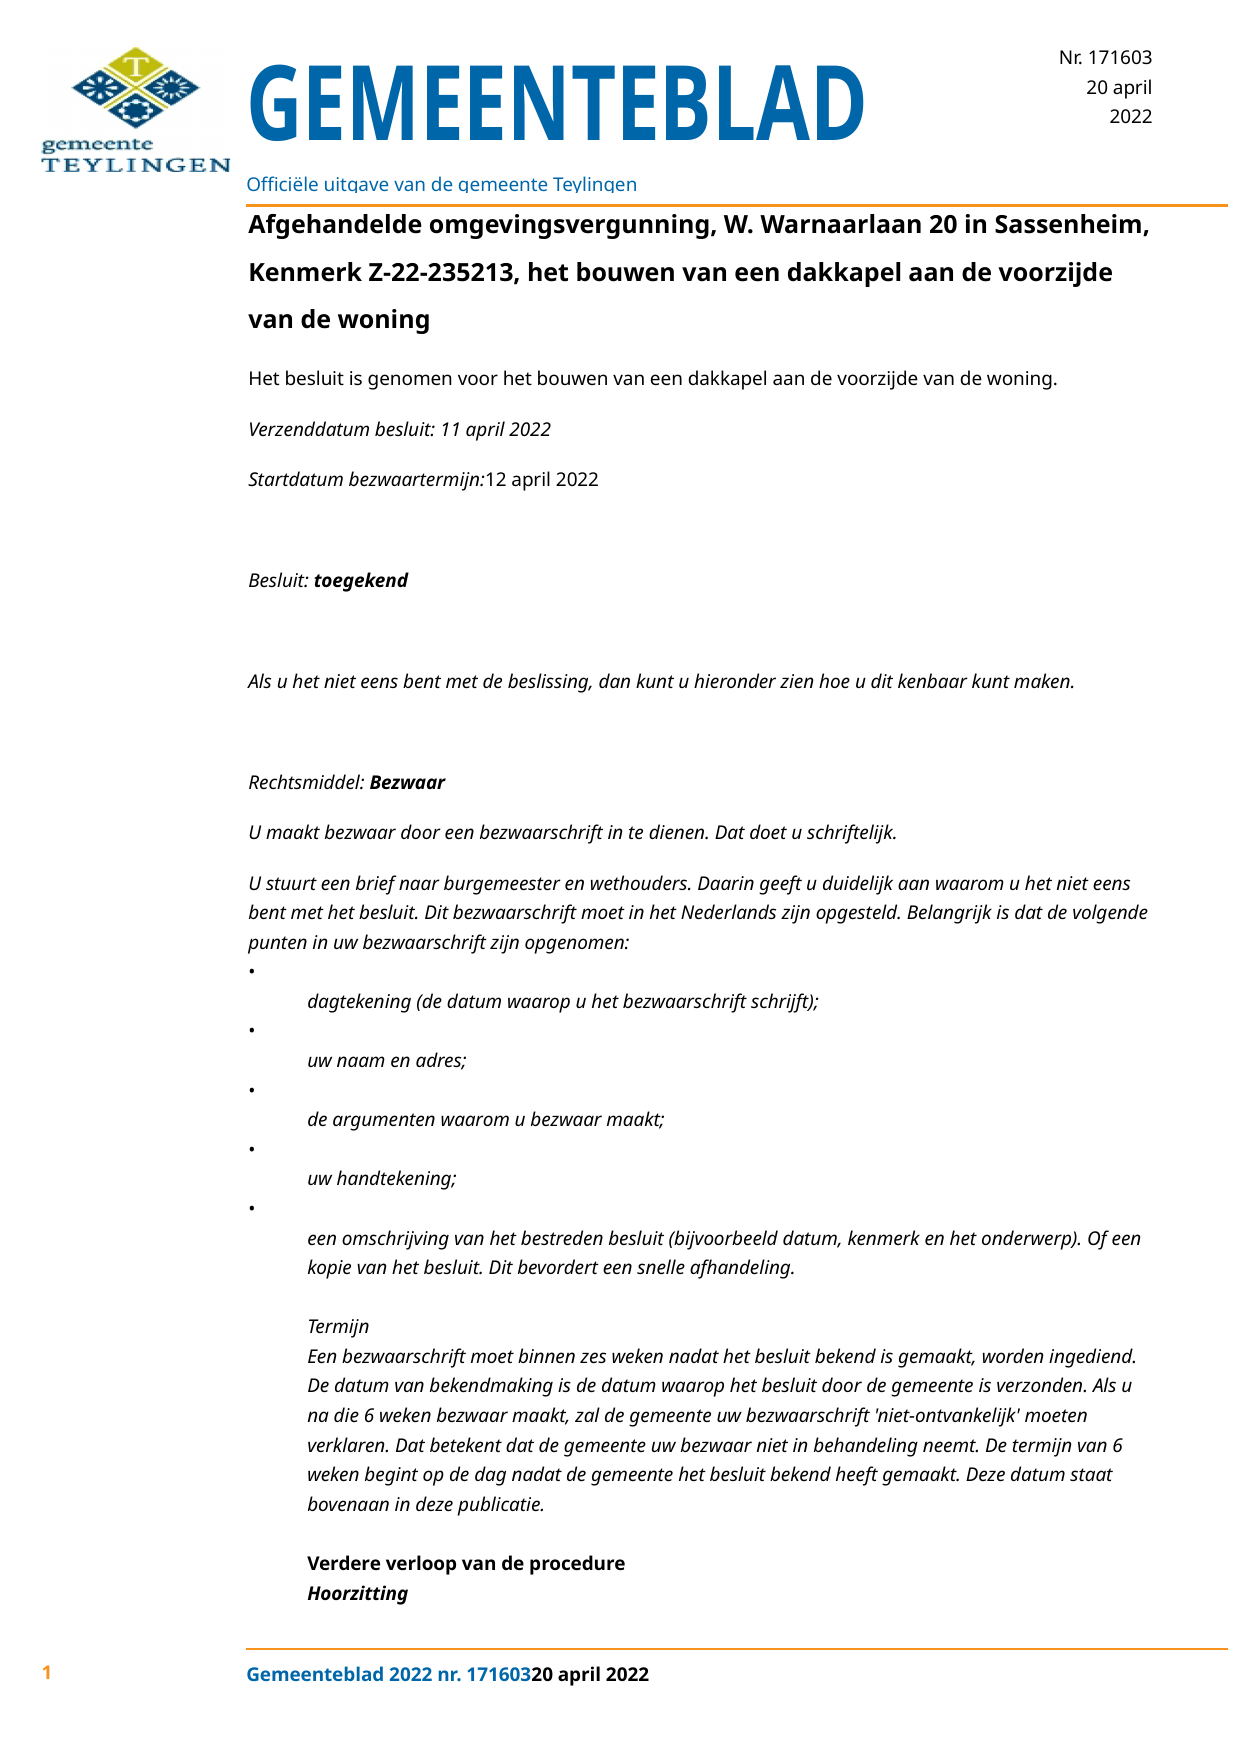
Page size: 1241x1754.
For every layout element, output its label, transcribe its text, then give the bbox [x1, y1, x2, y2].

text Verzenddatum besluit: 11 april 2022 [248, 416, 1152, 442]
list Hoorzitting [248, 1580, 1152, 1605]
text Als u het niet eens bent met de beslissing, dan kunt u hieronder zien hoe u dit kenbaar kunt maken. [248, 668, 1152, 694]
text U maakt bezwaar door een bezwaarschrift in te dienen. Dat doet u schriftelijk. [248, 819, 1152, 845]
text Het besluit is genomen voor het bouwen van een dakkapel aan de voorzijde van de woning. [248, 366, 1152, 391]
list Termijn [248, 1313, 1152, 1339]
list uw handtekening; [248, 1166, 1152, 1191]
text U stuurt een brief naar burgemeester en wethouders. Daarin geeft u duidelijk aan waarom u het niet eens bent met het besluit. Dit bezwaarschrift moet in het Nederlands zijn opgesteld. Belangrijk is dat de volgende punten in uw bezwaarschrift zijn opgenomen: [248, 870, 1152, 954]
list de argumenten waarom u bezwaar maakt; [248, 1106, 1152, 1132]
list Een bezwaarschrift moet binnen zes weken nadat het besluit bekend is gemaakt, worden ingediend. De datum van bekendmaking is de datum waarop het besluit door de gemeente is verzonden. Als u na die 6 weken bezwaar maakt, zal de gemeente uw bezwaarschrift 'niet-ontvankelijk' moeten verklaren. Dat betekent dat de gemeente uw bezwaar niet in behandeling neemt. De termijn van 6 weken begint op de dag nadat de gemeente het besluit bekend heeft gemaakt. Deze datum staat bovenaan in deze publicatie. [248, 1343, 1152, 1517]
text Afgehandelde omgevingsvergunning, W. Warnaarlaan 20 in Sassenheim, Kenmerk Z-22-235213, het bouwen van een dakkapel aan de voorzijde van de woning [248, 207, 1152, 336]
list uw naam en adres; [248, 1047, 1152, 1073]
text Rechtsmiddel: Bezwaar [248, 769, 1152, 794]
text Startdatum bezwaartermijn:12 april 2022 [248, 466, 1152, 492]
list dagtekening (de datum waarop u het bezwaarschrift schrijft); [248, 988, 1152, 1014]
list een omschrijving van het bestreden besluit (bijvoorbeeld datum, kenmerk en het onderwerp). Of een kopie van het besluit. Dit bevordert een snelle afhandeling. [248, 1225, 1152, 1280]
text Besluit: toegekend [248, 567, 1152, 593]
picture [41, 47, 231, 172]
list Verdere verloop van de procedure [248, 1550, 1152, 1576]
